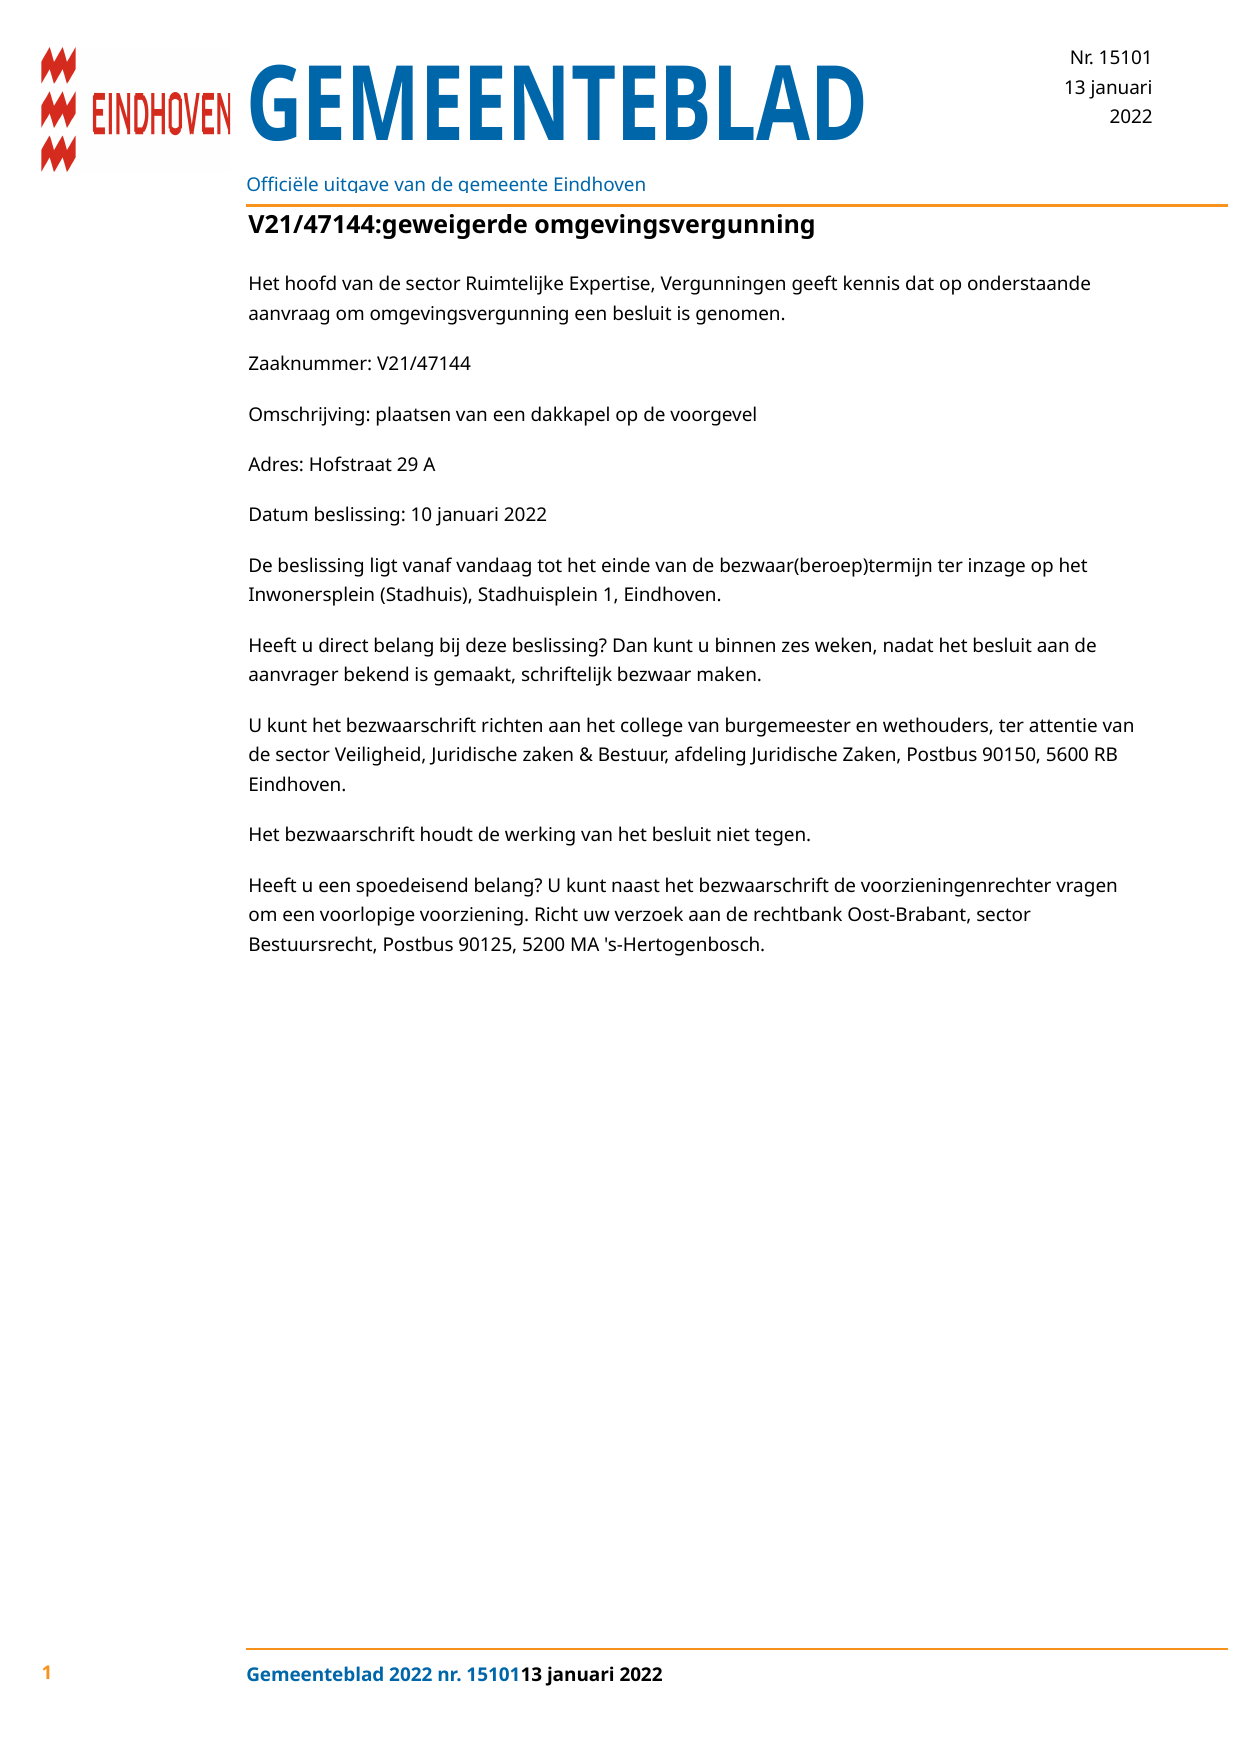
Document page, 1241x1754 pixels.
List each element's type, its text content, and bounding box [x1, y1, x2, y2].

text Adres: Hofstraat 29 A [248, 451, 1152, 477]
text Het hoofd van de sector Ruimtelijke Expertise, Vergunningen geeft kennis dat op onderstaande aanvraag om omgevingsvergunning een besluit is genomen. [248, 270, 1152, 326]
picture [41, 47, 231, 172]
text Het bezwaarschrift houdt de werking van het besluit niet tegen. [248, 822, 1152, 847]
text V21/47144:geweigerde omgevingsvergunning [248, 207, 1152, 241]
text Zaaknummer: V21/47144 [248, 350, 1152, 376]
text De beslissing ligt vanaf vandaag tot het einde van de bezwaar(beroep)termijn ter inzage op het Inwonersplein (Stadhuis), Stadhuisplein 1, Eindhoven. [248, 552, 1152, 607]
text Omschrijving: plaatsen van een dakkapel op de voorgevel [248, 401, 1152, 426]
text Heeft u direct belang bij deze beslissing? Dan kunt u binnen zes weken, nadat het besluit aan de aanvrager bekend is gemaakt, schriftelijk bezwaar maken. [248, 632, 1152, 687]
text U kunt het bezwaarschrift richten aan het college van burgemeester en wethouders, ter attentie van de sector Veiligheid, Juridische zaken & Bestuur, afdeling Juridische Zaken, Postbus 90150, 5600 RB Eindhoven. [248, 712, 1152, 797]
text Heeft u een spoedeisend belang? U kunt naast het bezwaarschrift de voorzieningenrechter vragen om een voorlopige voorziening. Richt uw verzoek aan de rechtbank Oost-Brabant, sector Bestuursrecht, Postbus 90125, 5200 MA 's-Hertogenbosch. [248, 872, 1152, 957]
text Datum beslissing: 10 januari 2022 [248, 502, 1152, 527]
